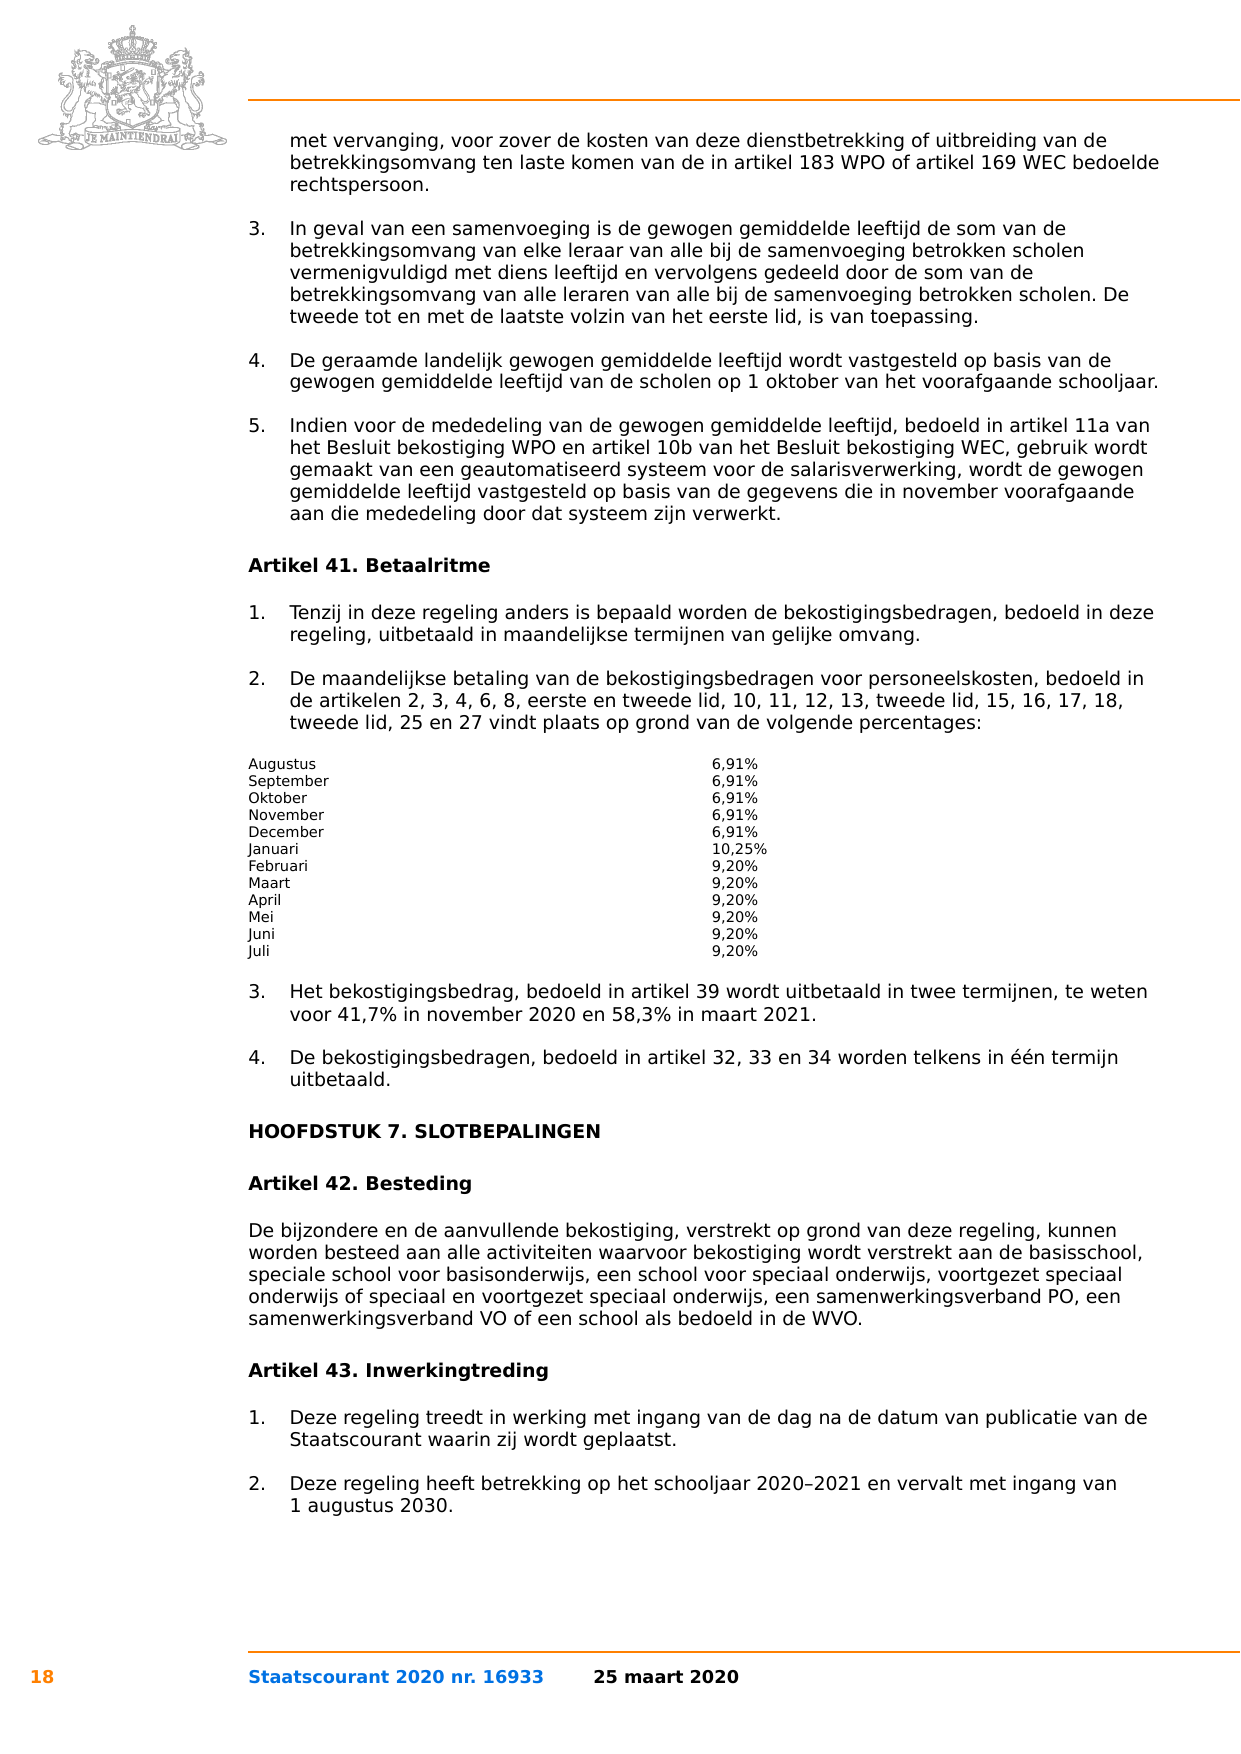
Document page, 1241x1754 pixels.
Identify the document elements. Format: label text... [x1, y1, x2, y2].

table_header 6,91% [706, 756, 1163, 773]
text 4. De geraamde landelijk gewogen gemiddelde leeftijd wordt vastgesteld op basis van de gewogen gemiddelde leeftijd van de scholen op 1 oktober van het voorafgaande schooljaar. [248, 349, 1163, 393]
table_cell Oktober [248, 790, 706, 807]
text met vervanging, voor zover de kosten van deze dienstbetrekking of uitbreiding van de betrekkingsomvang ten laste komen van de in artikel 183 WPO of artikel 169 WEC bedoelde rechtspersoon. [248, 130, 1163, 196]
table_cell 6,91% [706, 824, 1163, 841]
table_cell September [248, 773, 706, 790]
table_cell November [248, 807, 706, 824]
table_cell Januari [248, 841, 706, 858]
subtitle Artikel 43. Inwerkingtreding [248, 1360, 1163, 1382]
table_cell 9,20% [706, 892, 1163, 909]
table_cell December [248, 824, 706, 841]
table_cell Mei [248, 909, 706, 926]
table_cell 9,20% [706, 875, 1163, 892]
text 4. De bekostigingsbedragen, bedoeld in artikel 32, 33 en 34 worden telkens in één termijn uitbetaald. [248, 1047, 1163, 1091]
text 3. In geval van een samenvoeging is de gewogen gemiddelde leeftijd de som van de betrekkingsomvang van elke leraar van alle bij de samenvoeging betrokken scholen vermenigvuldigd met diens leeftijd en vervolgens gedeeld door de som van de betrekkingsomvang van alle leraren van alle bij de samenvoeging betrokken scholen. De tweede tot en met de laatste volzin van het eerste lid, is van toepassing. [248, 218, 1163, 328]
table_cell 9,20% [706, 909, 1163, 926]
table_cell 9,20% [706, 858, 1163, 875]
table_cell 9,20% [706, 943, 1163, 959]
picture [38, 25, 227, 150]
table_cell Maart [248, 875, 706, 892]
table_cell 10,25% [706, 841, 1163, 858]
subtitle Artikel 42. Besteding [248, 1173, 1163, 1195]
subtitle Artikel 41. Betaalritme [248, 555, 1163, 577]
table_cell April [248, 892, 706, 909]
text 1. Deze regeling treedt in werking met ingang van de dag na de datum van publicatie van de Staatscourant waarin zij wordt geplaatst. [248, 1407, 1163, 1451]
text 2. De maandelijkse betaling van de bekostigingsbedragen voor personeelskosten, bedoeld in de artikelen 2, 3, 4, 6, 8, eerste en tweede lid, 10, 11, 12, 13, tweede lid, 15, 16, 17, 18, tweede lid, 25 en 27 vindt plaats op grond van de volgende percentages: [248, 668, 1163, 734]
subtitle HOOFDSTUK 7. SLOTBEPALINGEN [248, 1121, 1163, 1143]
text 2. Deze regeling heeft betrekking op het schooljaar 2020–2021 en vervalt met ingang van 1 augustus 2030. [248, 1473, 1163, 1517]
table_cell Februari [248, 858, 706, 875]
table_cell 6,91% [706, 807, 1163, 824]
table_cell Juli [248, 943, 706, 959]
text De bijzondere en de aanvullende bekostiging, verstrekt op grond van deze regeling, kunnen worden besteed aan alle activiteiten waarvoor bekostiging wordt verstrekt aan de basisschool, speciale school voor basisonderwijs, een school voor speciaal onderwijs, voortgezet speciaal onderwijs of speciaal en voortgezet speciaal onderwijs, een samenwerkingsverband PO, een samenwerkingsverband VO of een school als bedoeld in de WVO. [248, 1220, 1163, 1330]
text 3. Het bekostigingsbedrag, bedoeld in artikel 39 wordt uitbetaald in twee termijnen, te weten voor 41,7% in november 2020 en 58,3% in maart 2021. [248, 981, 1163, 1025]
table_header Augustus [248, 756, 706, 773]
table_cell 9,20% [706, 926, 1163, 943]
table_cell 6,91% [706, 773, 1163, 790]
table_cell 6,91% [706, 790, 1163, 807]
text 5. Indien voor de mededeling van de gewogen gemiddelde leeftijd, bedoeld in artikel 11a van het Besluit bekostiging WPO en artikel 10b van het Besluit bekostiging WEC, gebruik wordt gemaakt van een geautomatiseerd systeem voor de salarisverwerking, wordt de gewogen gemiddelde leeftijd vastgesteld op basis van de gegevens die in november voorafgaande aan die mededeling door dat systeem zijn verwerkt. [248, 415, 1163, 525]
text 1. Tenzij in deze regeling anders is bepaald worden de bekostigingsbedragen, bedoeld in deze regeling, uitbetaald in maandelijkse termijnen van gelijke omvang. [248, 602, 1163, 646]
table_cell Juni [248, 926, 706, 943]
